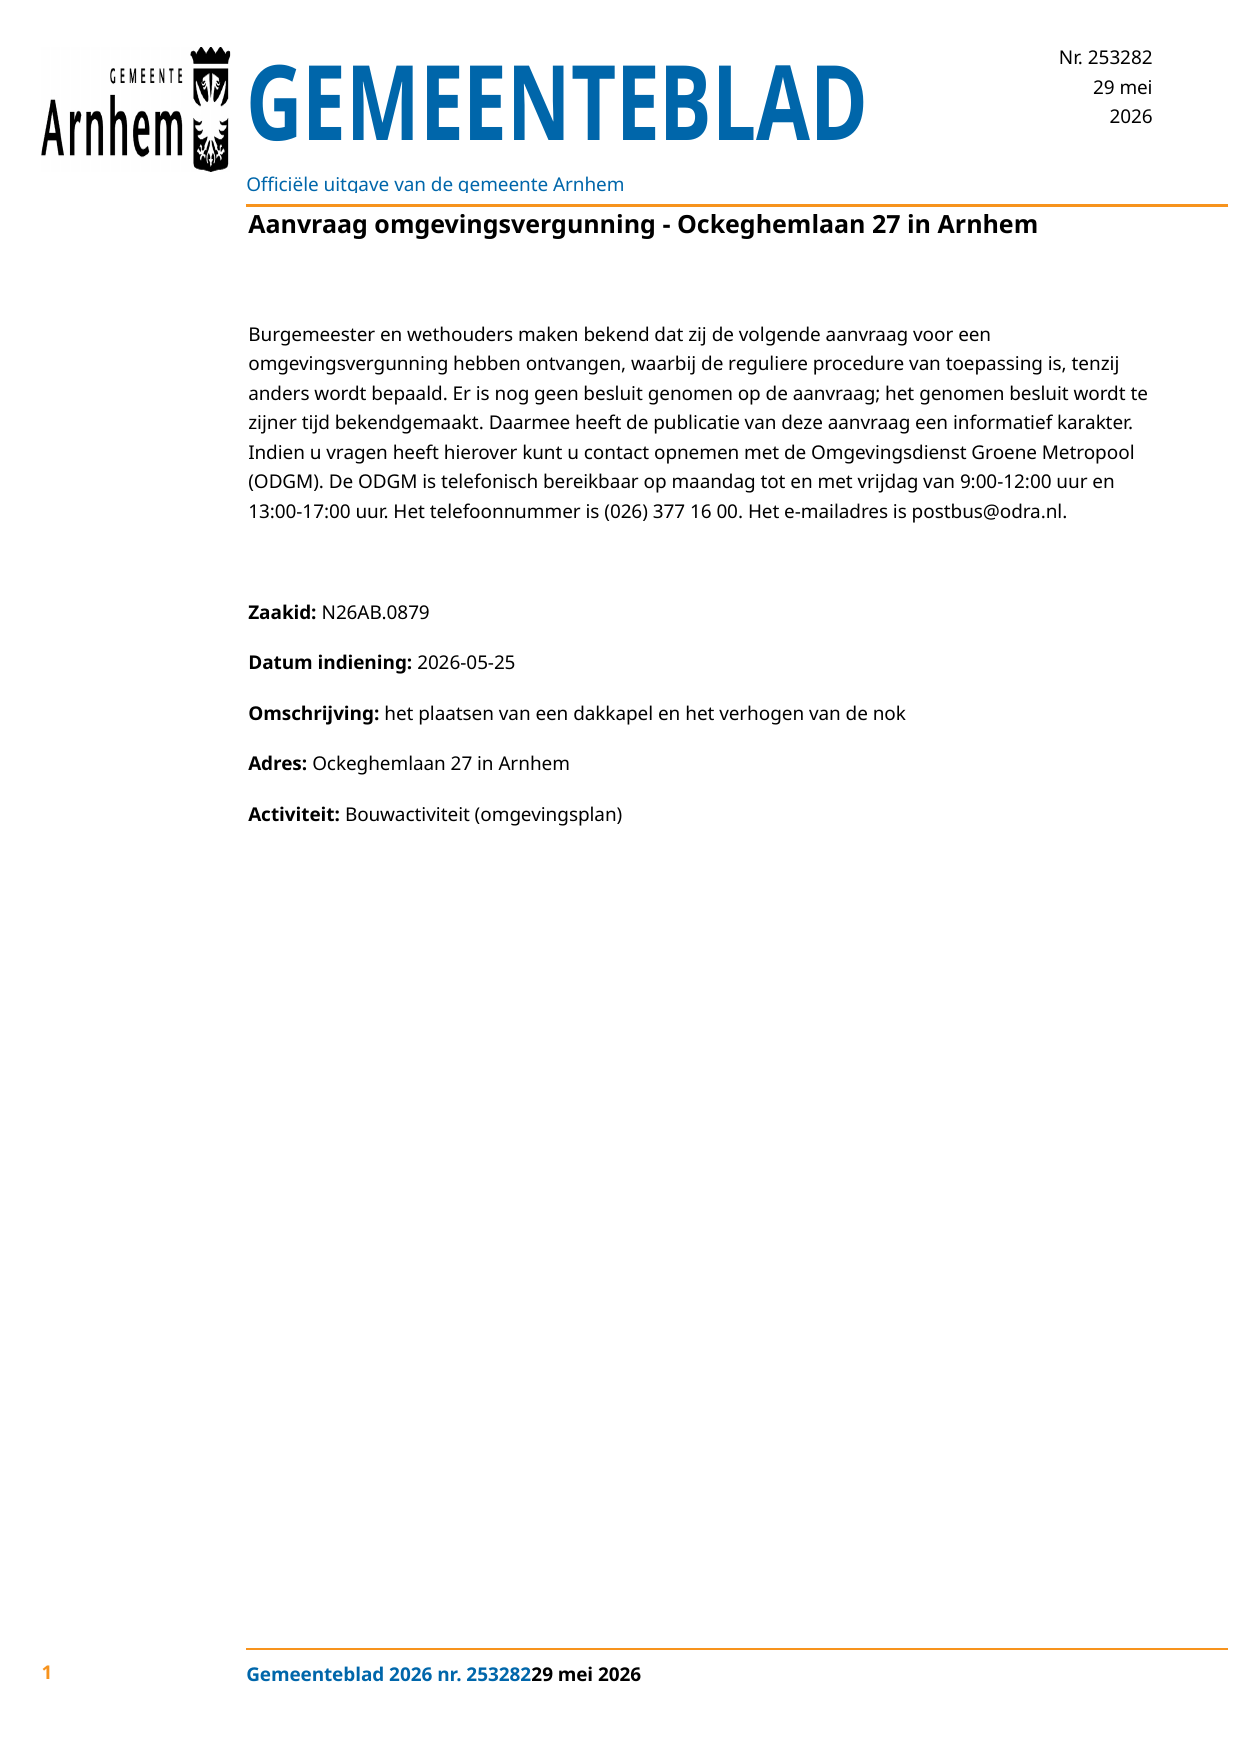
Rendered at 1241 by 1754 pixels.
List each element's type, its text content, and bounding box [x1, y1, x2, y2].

text Aanvraag omgevingsvergunning - Ockeghemlaan 27 in Arnhem [248, 207, 1152, 241]
text Zaakid: N26AB.0879 [248, 599, 1152, 625]
text Activiteit: Bouwactiviteit (omgevingsplan) [248, 801, 1152, 826]
picture [41, 47, 231, 172]
text Burgemeester en wethouders maken bekend dat zij de volgende aanvraag voor een omgevingsvergunning hebben ontvangen, waarbij de reguliere procedure van toepassing is, tenzij anders wordt bepaald. Er is nog geen besluit genomen op de aanvraag; het genomen besluit wordt te zijner tijd bekendgemaakt. Daarmee heeft de publicatie van deze aanvraag een informatief karakter. Indien u vragen heeft hierover kunt u contact opnemen met de Omgevingsdienst Groene Metropool (ODGM). De ODGM is telefonisch bereikbaar op maandag tot en met vrijdag van 9:00-12:00 uur en 13:00-17:00 uur. Het telefoonnummer is (026) 377 16 00. Het e-mailadres is postbus@odra.nl. [248, 321, 1152, 524]
text Adres: Ockeghemlaan 27 in Arnhem [248, 750, 1152, 776]
text Datum indiening: 2026-05-25 [248, 649, 1152, 675]
text Omschrijving: het plaatsen van een dakkapel en het verhogen van de nok [248, 700, 1152, 726]
